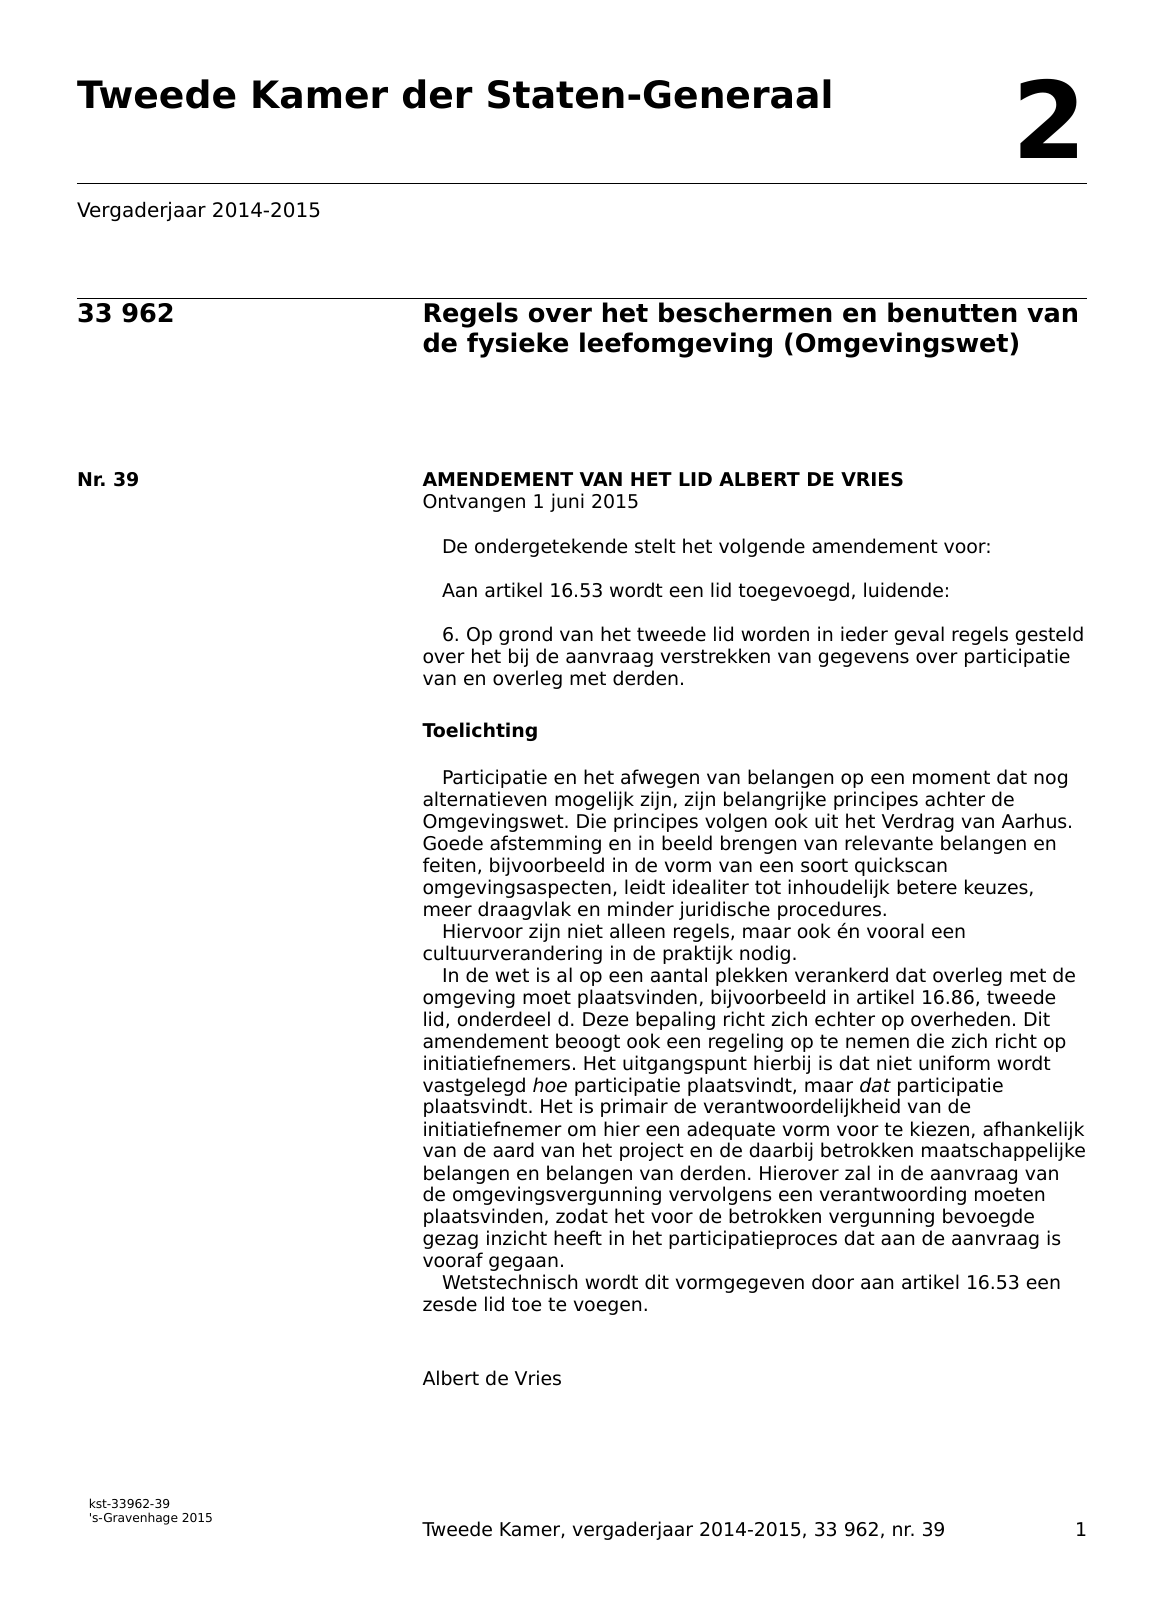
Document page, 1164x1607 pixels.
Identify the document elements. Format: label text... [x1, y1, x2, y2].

text Wetstechnisch wordt dit vormgegeven door aan artikel 16.53 een zesde lid toe te voegen. [422, 1272, 1087, 1316]
text 's-Gravenhage 2015 [88, 1511, 323, 1525]
text In de wet is al op een aantal plekken verankerd dat overleg met de omgeving moet plaatsvinden, bijvoorbeeld in artikel 16.86, tweede lid, onderdeel d. Deze bepaling richt zich echter op overheden. Dit amendement beoogt ook een regeling op te nemen die zich richt op initiatiefnemers. Het uitgangspunt hierbij is dat niet uniform wordt vastgelegd hoe participatie plaatsvindt, maar dat participatie plaatsvindt. Het is primair de verantwoordelijkheid van de initiatiefnemer om hier een adequate vorm voor te kiezen, afhankelijk van de aard van het project en de daarbij betrokken maatschappelijke belangen en belangen van derden. Hierover zal in de aanvraag van de omgevingsvergunning vervolgens een verantwoording moeten plaatsvinden, zodat het voor de betrokken vergunning bevoegde gezag inzicht heeft in het participatieproces dat aan de aanvraag is vooraf gegaan. [422, 964, 1087, 1272]
text Hiervoor zijn niet alleen regels, maar ook én vooral een cultuurverandering in de praktijk nodig. [422, 921, 1087, 964]
table_cell Vergaderjaar 2014-2015 [77, 184, 1087, 298]
text 6. Op grond van het tweede lid worden in ieder geval regels gesteld over het bij de aanvraag verstrekken van gegevens over participatie van en overleg met derden. [422, 624, 1087, 690]
text Aan artikel 16.53 wordt een lid toegevoegd, luidende: [422, 580, 1087, 602]
text Ontvangen 1 juni 2015 [422, 491, 1087, 513]
table_header 2 [886, 59, 1087, 183]
subtitle Toelichting [422, 720, 1087, 742]
text Participatie en het afwegen van belangen op een moment dat nog alternatieven mogelijk zijn, zijn belangrijke principes achter de Omgevingswet. Die principes volgen ook uit het Verdrag van Aarhus. Goede afstemming en in beeld brengen van relevante belangen en feiten, bijvoorbeeld in de vorm van een soort quickscan omgevingsaspecten, leidt idealiter tot inhoudelijk betere keuzes, meer draagvlak en minder juridische procedures. [422, 767, 1087, 921]
subtitle Nr. 39 AMENDEMENT VAN HET LID ALBERT DE VRIES [77, 469, 1087, 491]
subtitle 33 962 Regels over het beschermen en benutten van de fysieke leefomgeving (Omgevingswet) [77, 299, 1087, 358]
table_header Tweede Kamer der Staten-Generaal [77, 59, 886, 183]
text De ondergetekende stelt het volgende amendement voor: [422, 536, 1087, 557]
text kst-33962-39 [88, 1497, 323, 1511]
text Albert de Vries [422, 1346, 1087, 1390]
